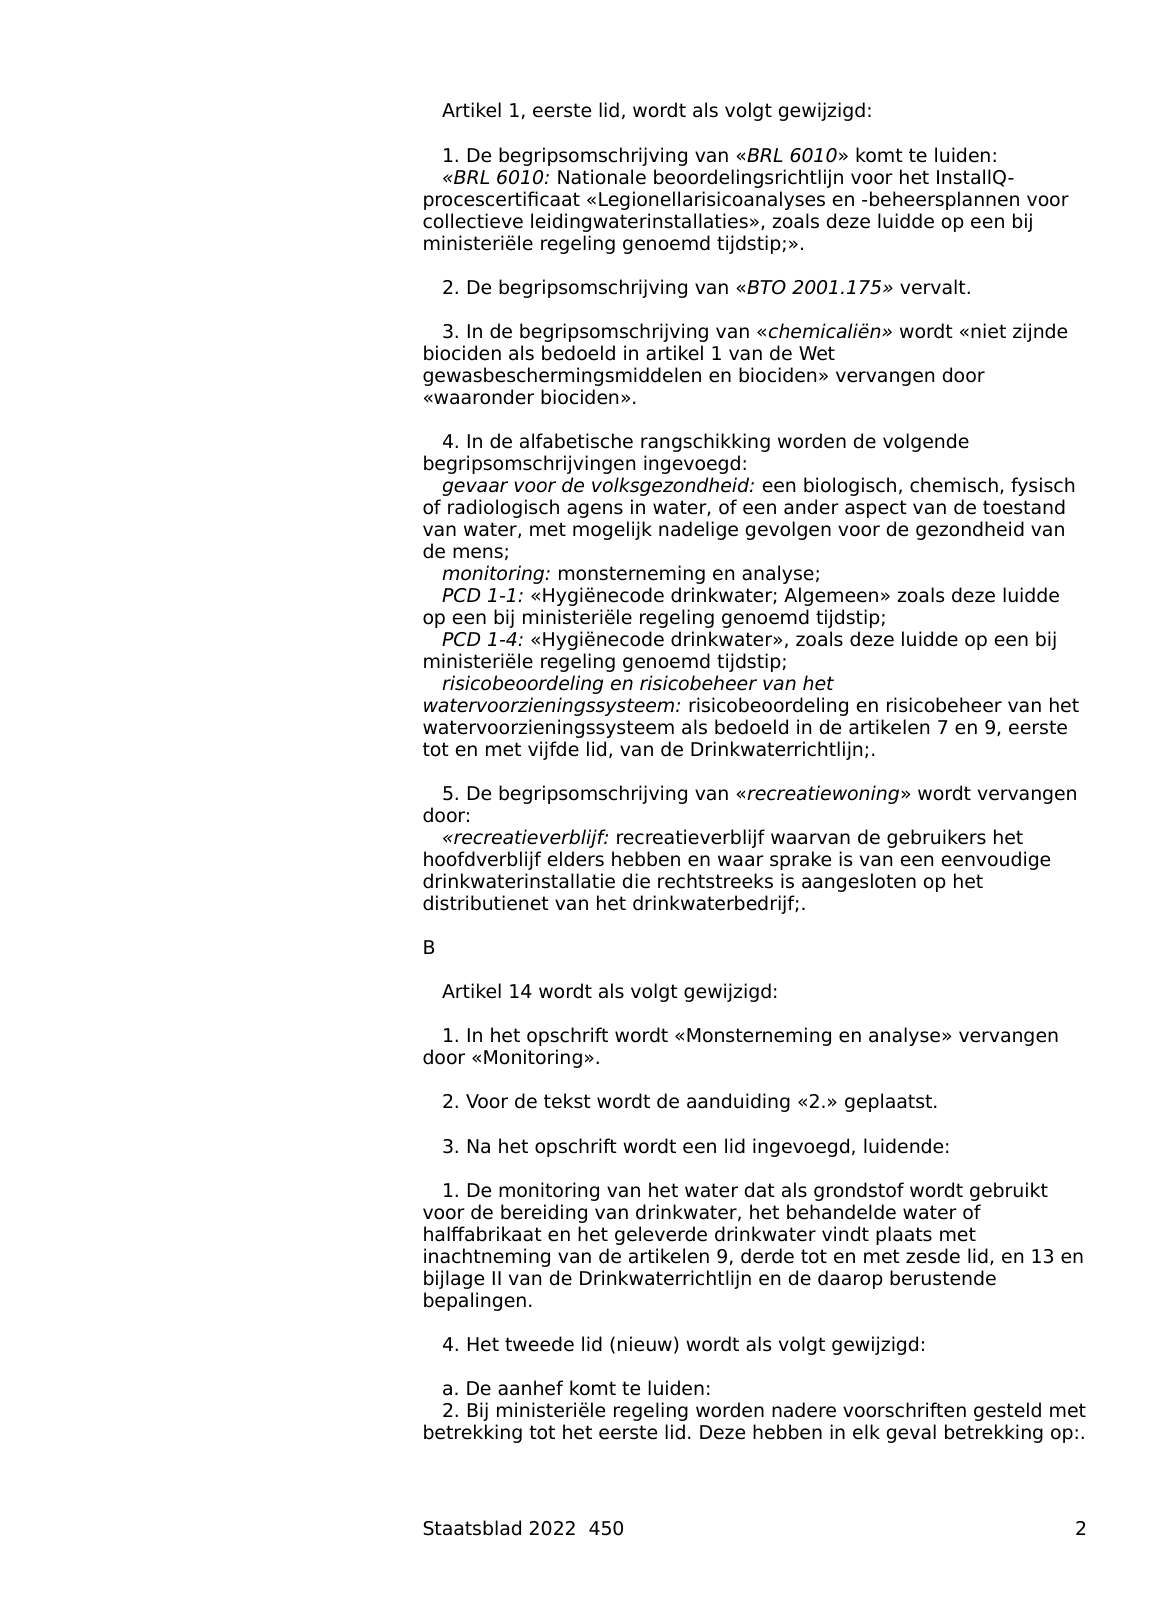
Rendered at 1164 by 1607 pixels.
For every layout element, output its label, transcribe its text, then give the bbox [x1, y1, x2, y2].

text a. De aanhef komt te luiden: [422, 1378, 1087, 1400]
text «recreatieverblijf: recreatieverblijf waarvan de gebruikers het hoofdverblijf elders hebben en waar sprake is van een eenvoudige drinkwaterinstallatie die rechtstreeks is aangesloten op het distributienet van het drinkwaterbedrijf;. [422, 827, 1087, 915]
text Artikel 1, eerste lid, wordt als volgt gewijzigd: [422, 100, 1087, 122]
text monitoring: monsterneming en analyse; [422, 563, 1087, 585]
text 1. De begripsomschrijving van «BRL 6010» komt te luiden: [422, 144, 1087, 167]
text 2. De begripsomschrijving van «BTO 2001.175» vervalt. [422, 277, 1087, 299]
text Artikel 14 wordt als volgt gewijzigd: [422, 981, 1087, 1003]
text 4. Het tweede lid (nieuw) wordt als volgt gewijzigd: [422, 1334, 1087, 1356]
text 1. In het opschrift wordt «Monsterneming en analyse» vervangen door «Monitoring». [422, 1025, 1087, 1069]
text 3. In de begripsomschrijving van «chemicaliën» wordt «niet zijnde biociden als bedoeld in artikel 1 van de Wet gewasbeschermingsmiddelen en biociden» vervangen door «waaronder biociden». [422, 321, 1087, 409]
text 1. De monitoring van het water dat als grondstof wordt gebruikt voor de bereiding van drinkwater, het behandelde water of halffabrikaat en het geleverde drinkwater vindt plaats met inachtneming van de artikelen 9, derde tot en met zesde lid, en 13 en bijlage II van de Drinkwaterrichtlijn en de daarop berustende bepalingen. [422, 1180, 1087, 1312]
text 5. De begripsomschrijving van «recreatiewoning» wordt vervangen door: [422, 783, 1087, 827]
text PCD 1-4: «Hygiënecode drinkwater», zoals deze luidde op een bij ministeriële regeling genoemd tijdstip; [422, 629, 1087, 673]
text «BRL 6010: Nationale beoordelingsrichtlijn voor het InstallQ-procescertificaat «Legionellarisicoanalyses en -beheersplannen voor collectieve leidingwaterinstallaties», zoals deze luidde op een bij ministeriële regeling genoemd tijdstip;». [422, 167, 1087, 254]
text 3. Na het opschrift wordt een lid ingevoegd, luidende: [422, 1136, 1087, 1157]
text PCD 1-1: «Hygiënecode drinkwater; Algemeen» zoals deze luidde op een bij ministeriële regeling genoemd tijdstip; [422, 585, 1087, 629]
text 4. In de alfabetische rangschikking worden de volgende begripsomschrijvingen ingevoegd: [422, 431, 1087, 475]
text gevaar voor de volksgezondheid: een biologisch, chemisch, fysisch of radiologisch agens in water, of een ander aspect van de toestand van water, met mogelijk nadelige gevolgen voor de gezondheid van de mens; [422, 475, 1087, 563]
text 2. Voor de tekst wordt de aanduiding «2.» geplaatst. [422, 1091, 1087, 1113]
text 2. Bij ministeriële regeling worden nadere voorschriften gesteld met betrekking tot het eerste lid. Deze hebben in elk geval betrekking op:. [422, 1400, 1087, 1444]
text risicobeoordeling en risicobeheer van het watervoorzieningssysteem: risicobeoordeling en risicobeheer van het watervoorzieningssysteem als bedoeld in de artikelen 7 en 9, eerste tot en met vijfde lid, van de Drinkwaterrichtlijn;. [422, 673, 1087, 761]
text B [422, 937, 1087, 959]
